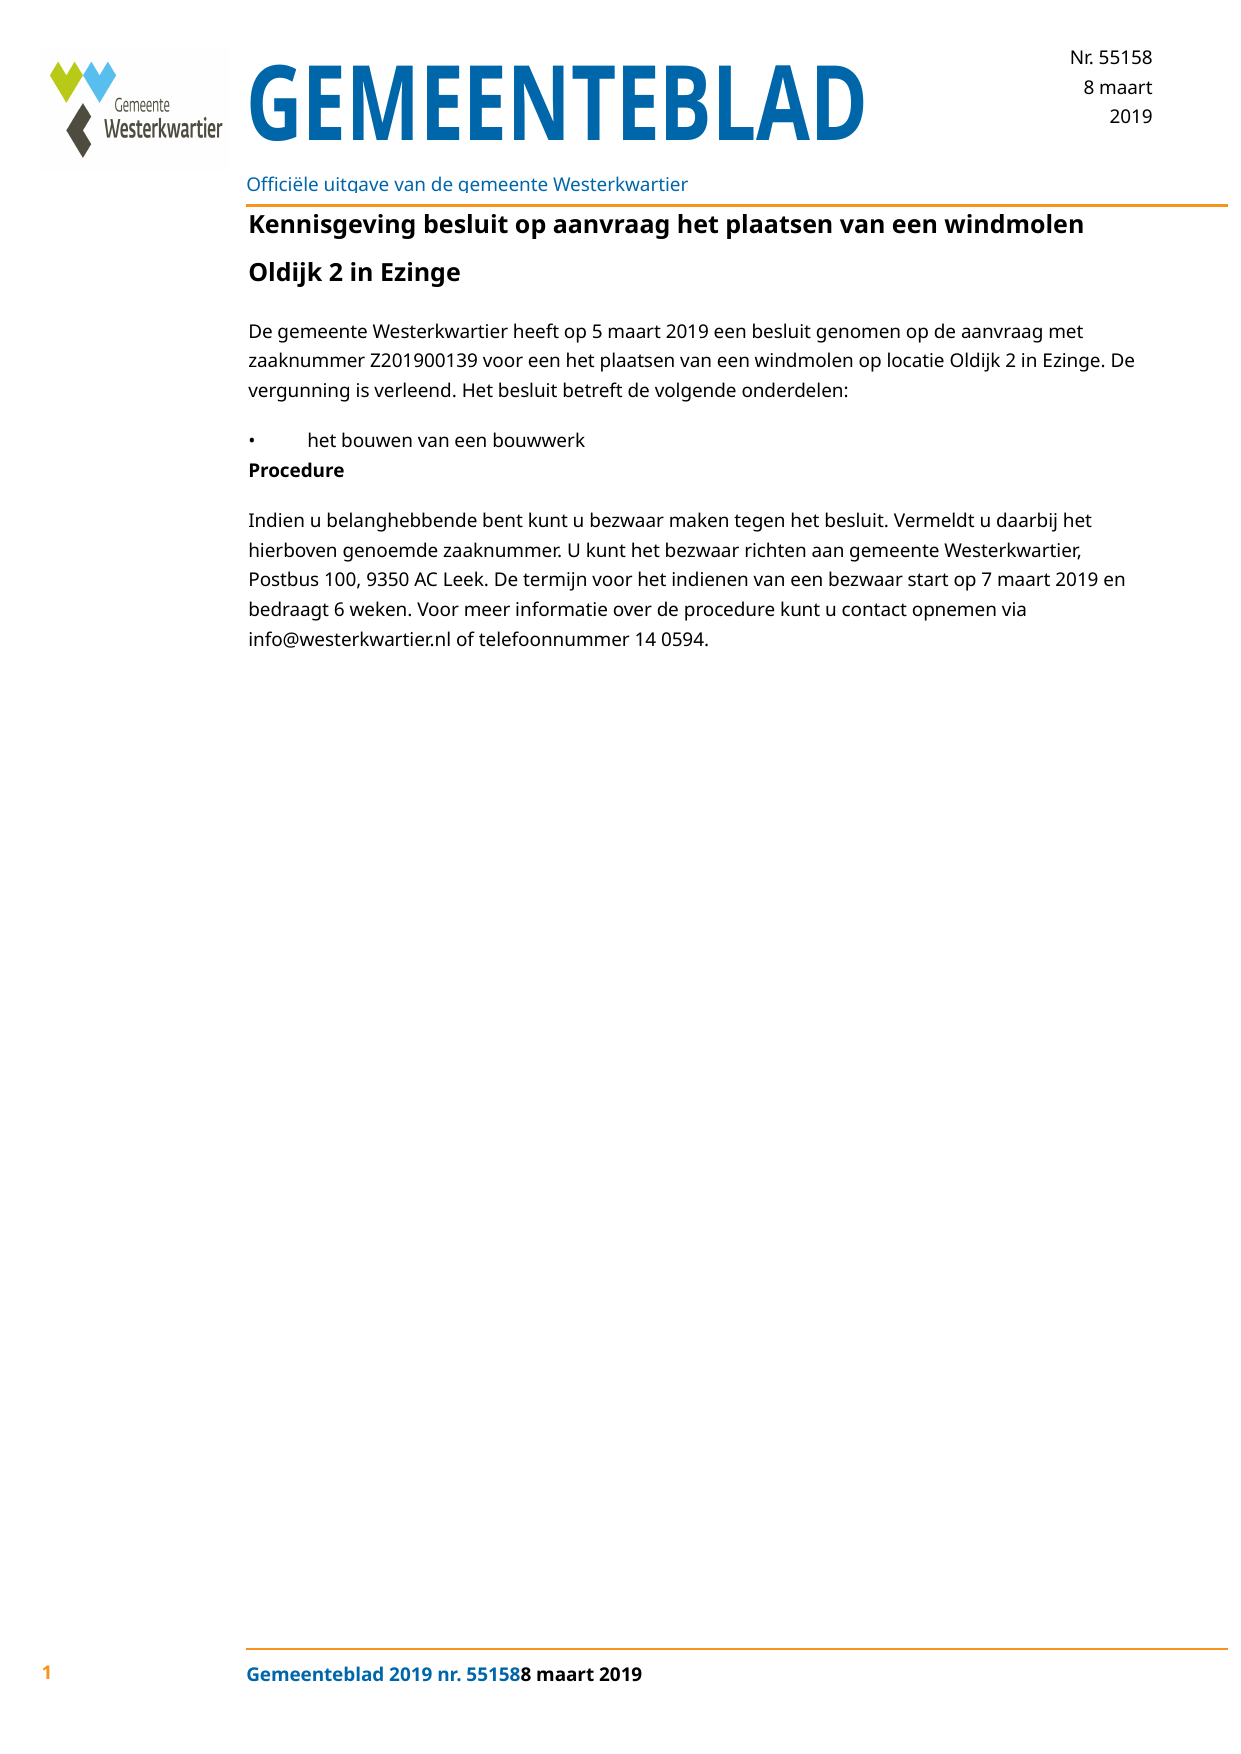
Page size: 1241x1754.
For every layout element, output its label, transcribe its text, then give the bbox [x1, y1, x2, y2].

text De gemeente Westerkwartier heeft op 5 maart 2019 een besluit genomen op de aanvraag met zaaknummer Z201900139 voor een het plaatsen van een windmolen op locatie Oldijk 2 in Ezinge. De vergunning is verleend. Het besluit betreft de volgende onderdelen: [248, 318, 1152, 403]
picture [41, 47, 231, 172]
text Procedure [248, 457, 1152, 483]
list het bouwen van een bouwwerk [248, 427, 1152, 453]
text Indien u belanghebbende bent kunt u bezwaar maken tegen het besluit. Vermeldt u daarbij het hierboven genoemde zaaknummer. U kunt het bezwaar richten aan gemeente Westerkwartier, Postbus 100, 9350 AC Leek. De termijn voor het indienen van een bezwaar start op 7 maart 2019 en bedraagt 6 weken. Voor meer informatie over de procedure kunt u contact opnemen via info@westerkwartier.nl of telefoonnummer 14 0594. [248, 507, 1152, 652]
text Kennisgeving besluit op aanvraag het plaatsen van een windmolen Oldijk 2 in Ezinge [248, 207, 1152, 288]
